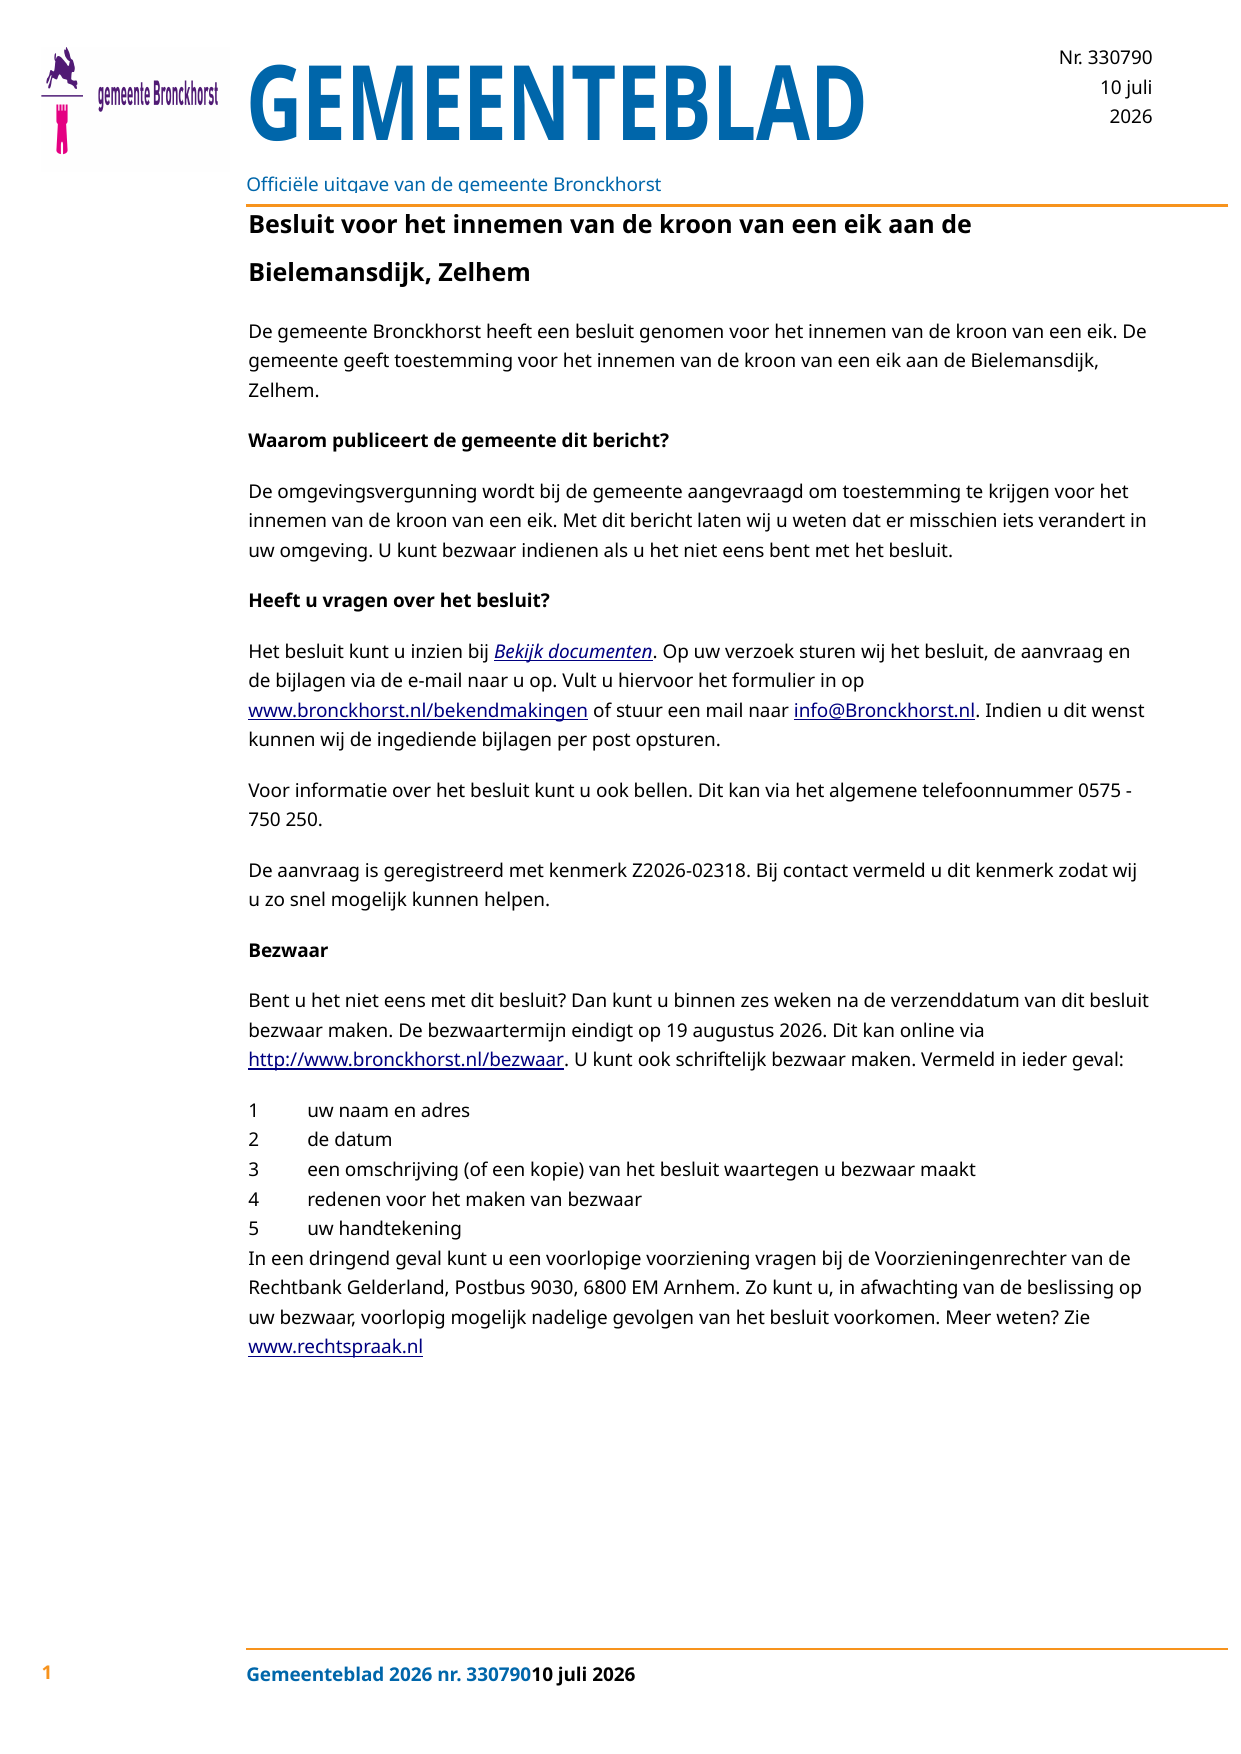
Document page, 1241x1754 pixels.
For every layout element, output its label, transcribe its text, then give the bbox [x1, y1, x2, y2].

text Waarom publiceert de gemeente dit bericht? [248, 427, 1152, 453]
text Bent u het niet eens met dit besluit? Dan kunt u binnen zes weken na de verzenddatum van dit besluit bezwaar maken. De bezwaartermijn eindigt op 19 augustus 2026. Dit kan online via http://www.bronckhorst.nl/bezwaar. U kunt ook schriftelijk bezwaar maken. Vermeld in ieder geval: [248, 987, 1152, 1072]
list de datum [248, 1127, 1152, 1152]
text De gemeente Bronckhorst heeft een besluit genomen voor het innemen van de kroon van een eik. De gemeente geeft toestemming voor het innemen van de kroon van een eik aan de Bielemansdijk, Zelhem. [248, 318, 1152, 403]
text In een dringend geval kunt u een voorlopige voorziening vragen bij de Voorzieningenrechter van de Rechtbank Gelderland, Postbus 9030, 6800 EM Arnhem. Zo kunt u, in afwachting van de beslissing op uw bezwaar, voorlopig mogelijk nadelige gevolgen van het besluit voorkomen. Meer weten? Zie www.rechtspraak.nl [248, 1245, 1152, 1359]
text Besluit voor het innemen van de kroon van een eik aan de Bielemansdijk, Zelhem [248, 207, 1152, 288]
picture [41, 47, 231, 172]
text Het besluit kunt u inzien bij Bekijk documenten. Op uw verzoek sturen wij het besluit, de aanvraag en de bijlagen via de e-mail naar u op. Vult u hiervoor het formulier in op www.bronckhorst.nl/bekendmakingen of stuur een mail naar info@Bronckhorst.nl. Indien u dit wenst kunnen wij de ingediende bijlagen per post opsturen. [248, 638, 1152, 752]
list redenen voor het maken van bezwaar [248, 1186, 1152, 1212]
text Voor informatie over het besluit kunt u ook bellen. Dit kan via het algemene telefoonnummer 0575 - 750 250. [248, 777, 1152, 832]
text Heeft u vragen over het besluit? [248, 587, 1152, 613]
list een omschrijving (of een kopie) van het besluit waartegen u bezwaar maakt [248, 1156, 1152, 1182]
text Bezwaar [248, 937, 1152, 963]
list uw handtekening [248, 1215, 1152, 1241]
text De omgevingsvergunning wordt bij de gemeente aangevraagd om toestemming te krijgen voor het innemen van de kroon van een eik. Met dit bericht laten wij u weten dat er misschien iets verandert in uw omgeving. U kunt bezwaar indienen als u het niet eens bent met het besluit. [248, 478, 1152, 563]
list uw naam en adres [248, 1097, 1152, 1123]
text De aanvraag is geregistreerd met kenmerk Z2026-02318. Bij contact vermeld u dit kenmerk zodat wij u zo snel mogelijk kunnen helpen. [248, 857, 1152, 912]
